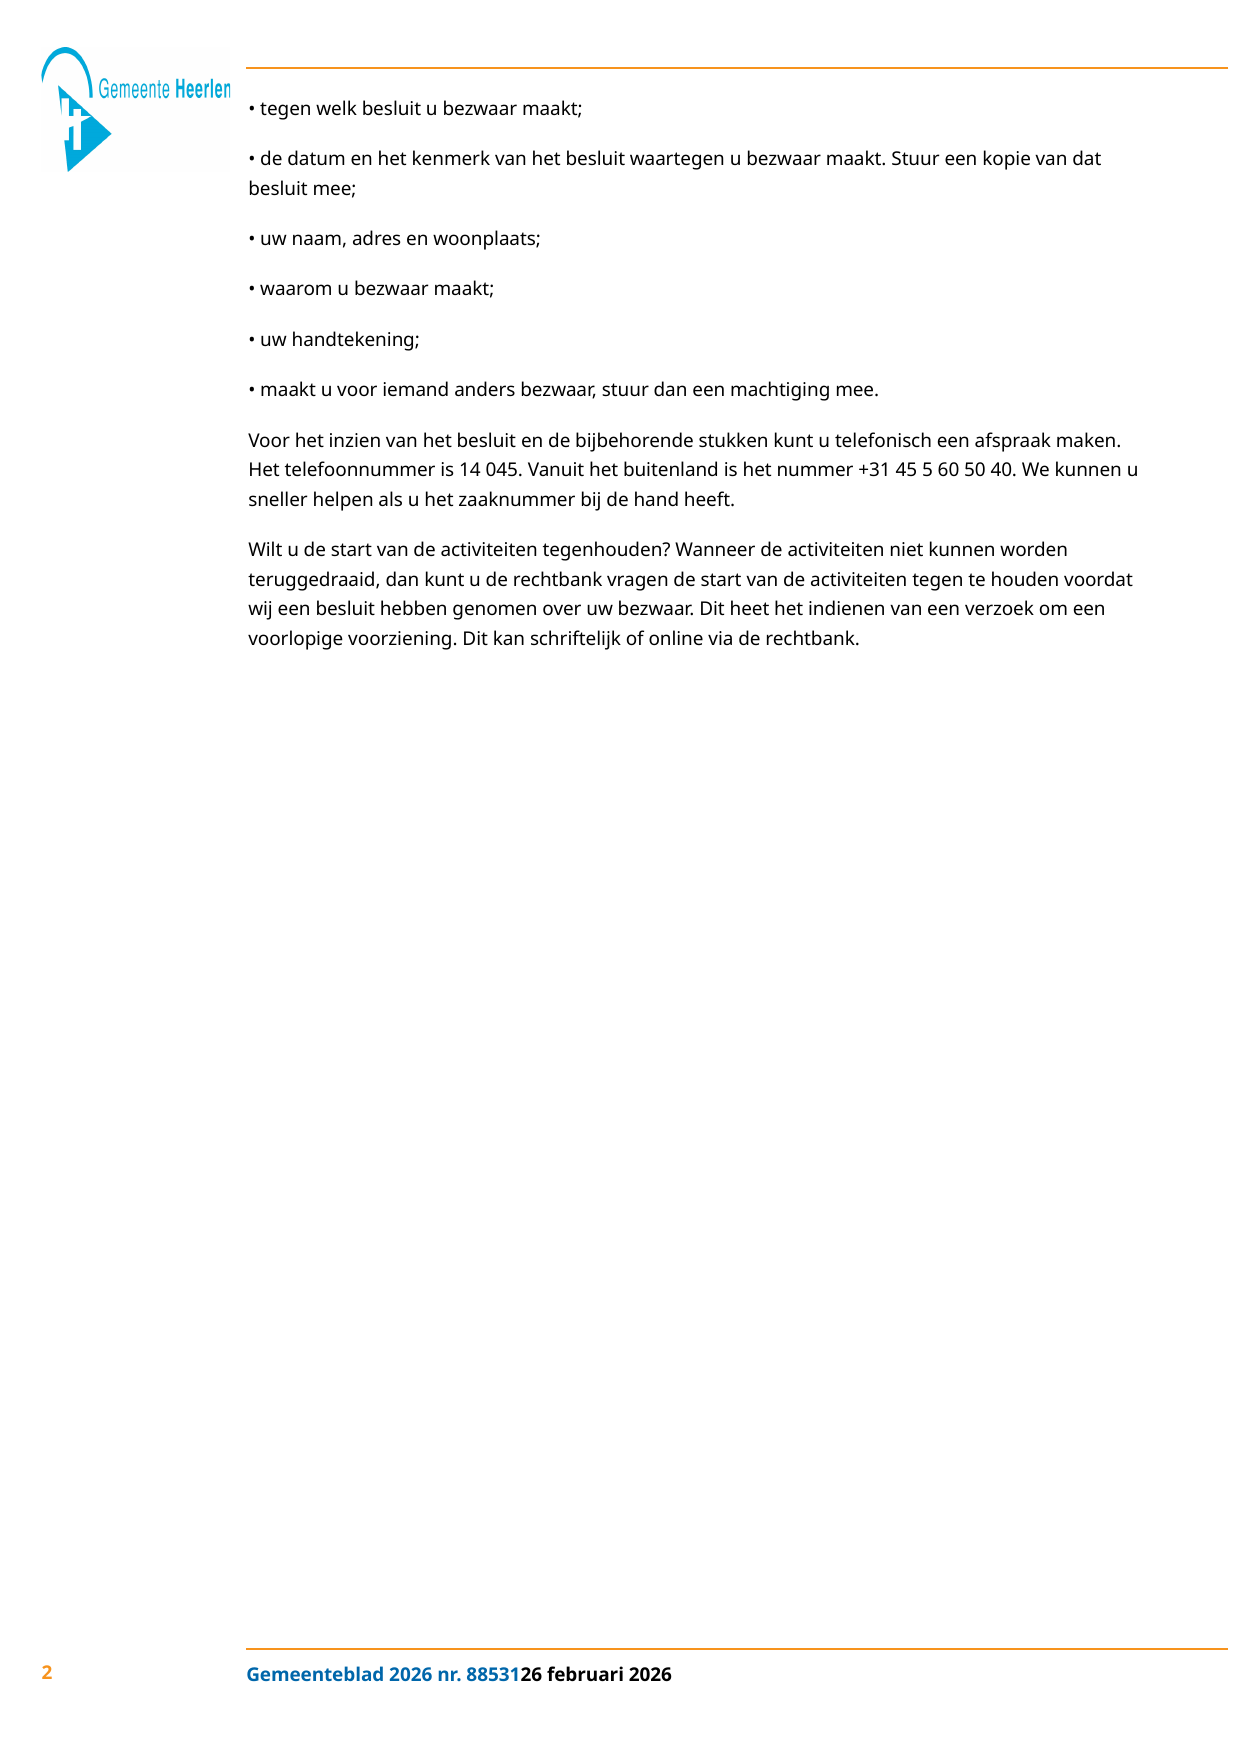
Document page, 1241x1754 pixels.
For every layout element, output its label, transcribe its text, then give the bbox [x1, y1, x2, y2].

text • waarom u bezwaar maakt; [248, 276, 1152, 301]
text • uw handtekening; [248, 326, 1152, 352]
text Voor het inzien van het besluit en de bijbehorende stukken kunt u telefonisch een afspraak maken. Het telefoonnummer is 14 045. Vanuit het buitenland is het nummer +31 45 5 60 50 40. We kunnen u sneller helpen als u het zaaknummer bij de hand heeft. [248, 427, 1152, 512]
text • maakt u voor iemand anders bezwaar, stuur dan een machtiging mee. [248, 376, 1152, 402]
picture [41, 47, 59, 70]
picture [41, 47, 231, 172]
text • tegen welk besluit u bezwaar maakt; [248, 95, 1152, 121]
text Wilt u de start van de activiteiten tegenhouden? Wanneer de activiteiten niet kunnen worden teruggedraaid, dan kunt u de rechtbank vragen de start van de activiteiten tegen te houden voordat wij een besluit hebben genomen over uw bezwaar. Dit heet het indienen van een verzoek om een voorlopige voorziening. Dit kan schriftelijk of online via de rechtbank. [248, 536, 1152, 651]
text • uw naam, adres en woonplaats; [248, 225, 1152, 251]
text • de datum en het kenmerk van het besluit waartegen u bezwaar maakt. Stuur een kopie van dat besluit mee; [248, 145, 1152, 201]
